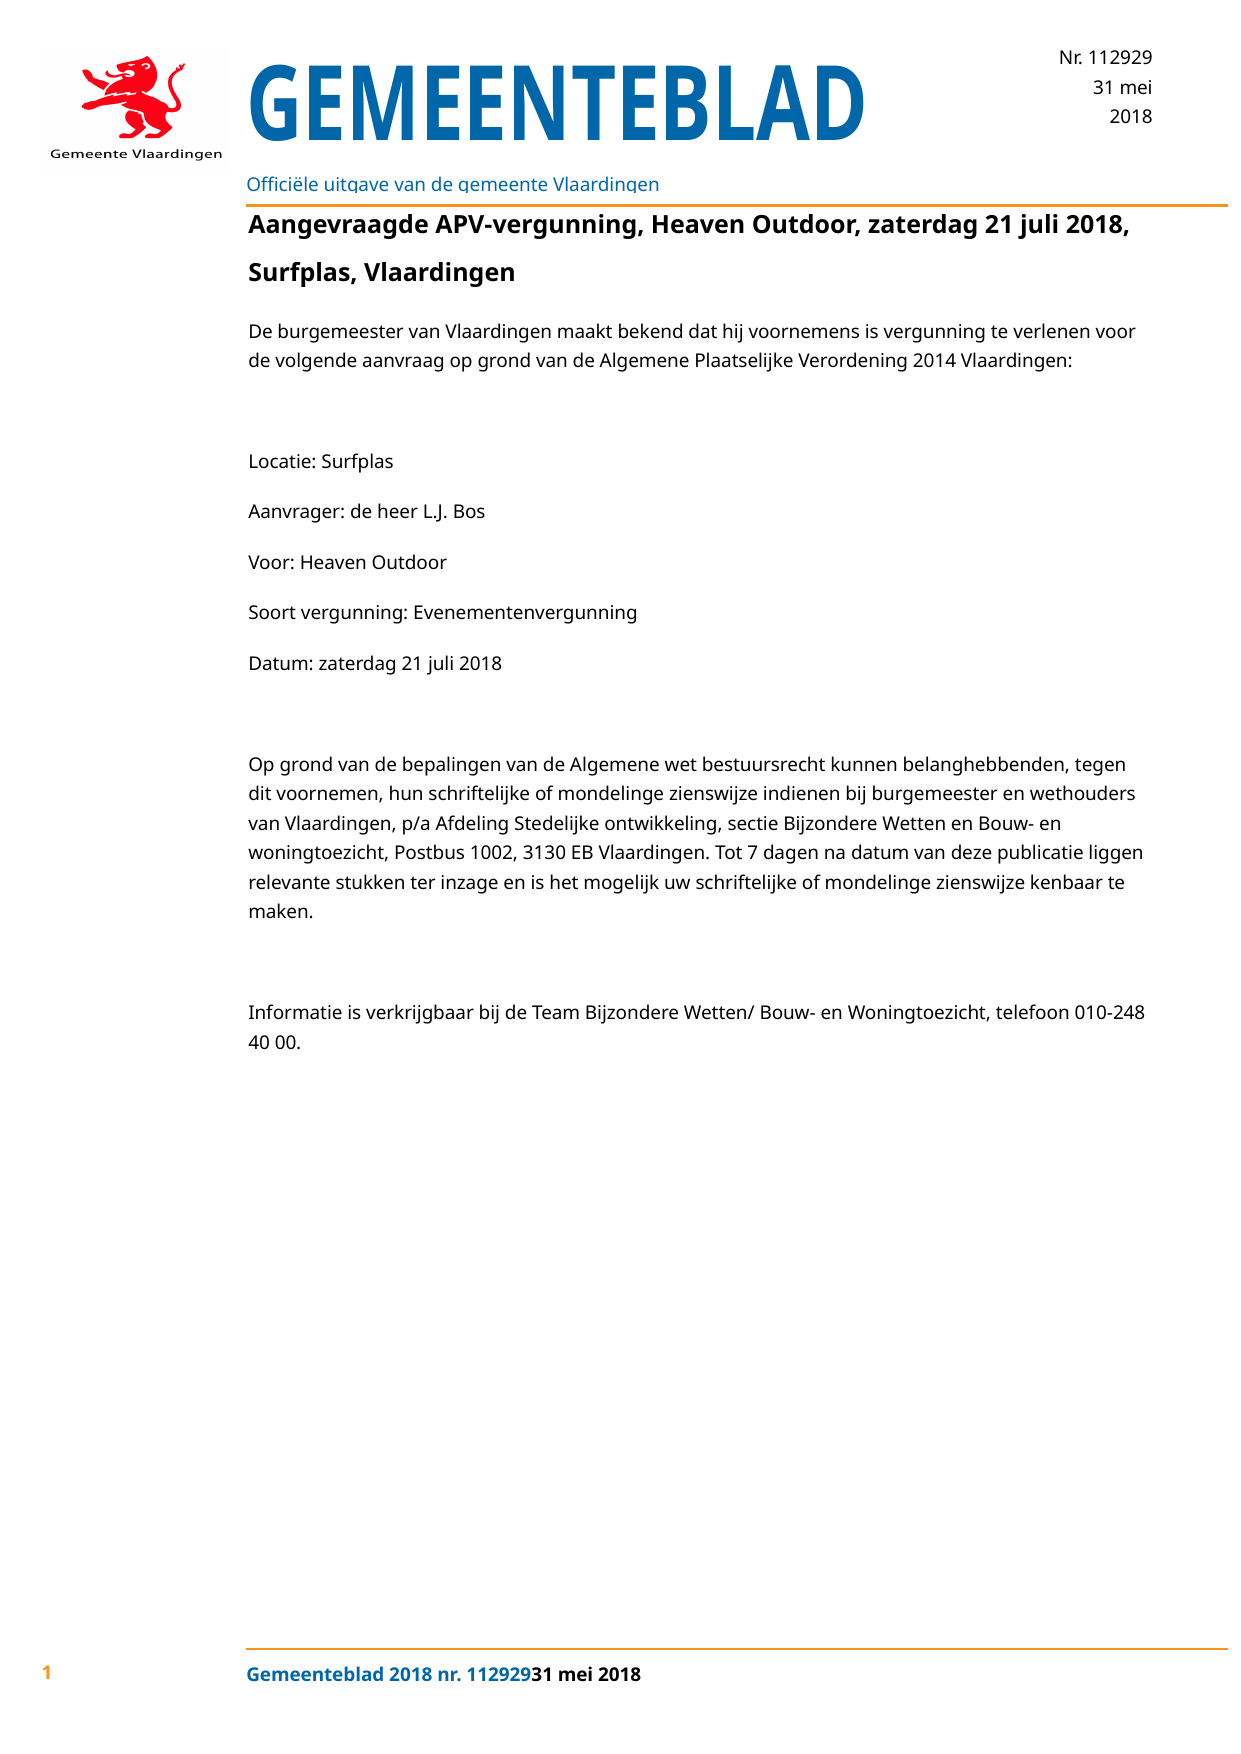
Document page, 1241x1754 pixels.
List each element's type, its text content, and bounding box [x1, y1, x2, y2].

text Soort vergunning: Evenementenvergunning [248, 599, 1152, 625]
text Op grond van de bepalingen van de Algemene wet bestuursrecht kunnen belanghebbenden, tegen dit voornemen, hun schriftelijke of mondelinge zienswijze indienen bij burgemeester en wethouders van Vlaardingen, p/a Afdeling Stedelijke ontwikkeling, sectie Bijzondere Wetten en Bouw- en woningtoezicht, Postbus 1002, 3130 EB Vlaardingen. Tot 7 dagen na datum van deze publicatie liggen relevante stukken ter inzage en is het mogelijk uw schriftelijke of mondelinge zienswijze kenbaar te maken. [248, 751, 1152, 924]
text Datum: zaterdag 21 juli 2018 [248, 650, 1152, 676]
text Aangevraagde APV-vergunning, Heaven Outdoor, zaterdag 21 juli 2018, Surfplas, Vlaardingen [248, 207, 1152, 288]
text Voor: Heaven Outdoor [248, 549, 1152, 575]
text Aanvrager: de heer L.J. Bos [248, 499, 1152, 524]
text De burgemeester van Vlaardingen maakt bekend dat hij voornemens is vergunning te verlenen voor de volgende aanvraag op grond van de Algemene Plaatselijke Verordening 2014 Vlaardingen: [248, 318, 1152, 373]
text Locatie: Surfplas [248, 448, 1152, 474]
picture [41, 47, 231, 172]
text Informatie is verkrijgbaar bij de Team Bijzondere Wetten/ Bouw- en Woningtoezicht, telefoon 010-248 40 00. [248, 999, 1152, 1055]
